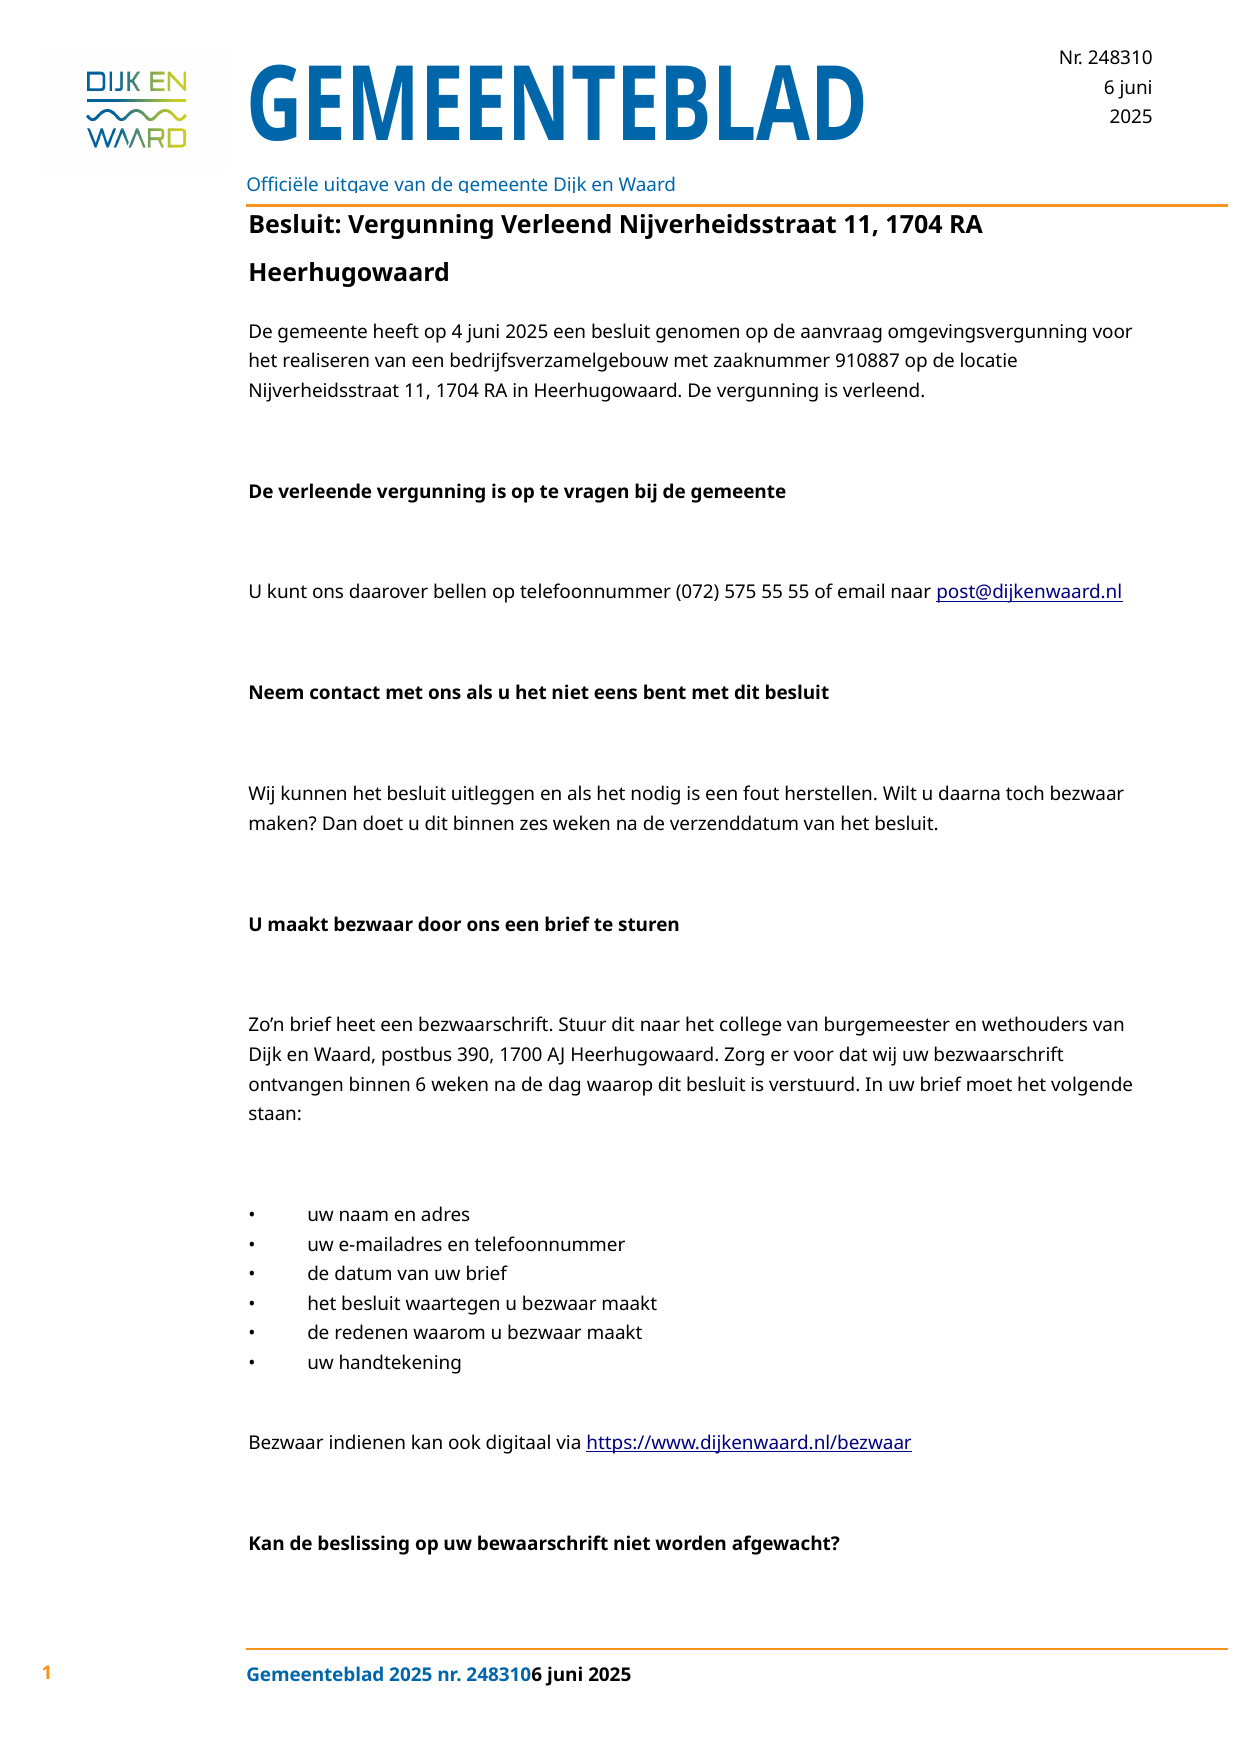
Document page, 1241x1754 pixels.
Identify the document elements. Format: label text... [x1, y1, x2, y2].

text Kan de beslissing op uw bewaarschrift niet worden afgewacht? [248, 1530, 1152, 1556]
text U maakt bezwaar door ons een brief te sturen [248, 911, 1152, 937]
text U kunt ons daarover bellen op telefoonnummer (072) 575 55 55 of email naar post@dijkenwaard.nl [248, 579, 1152, 604]
text Bezwaar indienen kan ook digitaal via https://www.dijkenwaard.nl/bezwaar [248, 1429, 1152, 1455]
list uw naam en adres [248, 1201, 1152, 1227]
list het besluit waartegen u bezwaar maakt [248, 1290, 1152, 1316]
text De gemeente heeft op 4 juni 2025 een besluit genomen op de aanvraag omgevingsvergunning voor het realiseren van een bedrijfsverzamelgebouw met zaaknummer 910887 op de locatie Nijverheidsstraat 11, 1704 RA in Heerhugowaard. De vergunning is verleend. [248, 318, 1152, 403]
list uw e-mailadres en telefoonnummer [248, 1231, 1152, 1257]
list uw handtekening [248, 1349, 1152, 1375]
picture [41, 47, 231, 172]
list de datum van uw brief [248, 1260, 1152, 1286]
text Besluit: Vergunning Verleend Nijverheidsstraat 11, 1704 RA Heerhugowaard [248, 207, 1152, 288]
text Neem contact met ons als u het niet eens bent met dit besluit [248, 679, 1152, 705]
text De verleende vergunning is op te vragen bij de gemeente [248, 478, 1152, 504]
text Zo’n brief heet een bezwaarschrift. Stuur dit naar het college van burgemeester en wethouders van Dijk en Waard, postbus 390, 1700 AJ Heerhugowaard. Zorg er voor dat wij uw bezwaarschrift ontvangen binnen 6 weken na de dag waarop dit besluit is verstuurd. In uw brief moet het volgende staan: [248, 1012, 1152, 1126]
text Wij kunnen het besluit uitleggen en als het nodig is een fout herstellen. Wilt u daarna toch bezwaar maken? Dan doet u dit binnen zes weken na de verzenddatum van het besluit. [248, 780, 1152, 836]
list de redenen waarom u bezwaar maakt [248, 1319, 1152, 1345]
